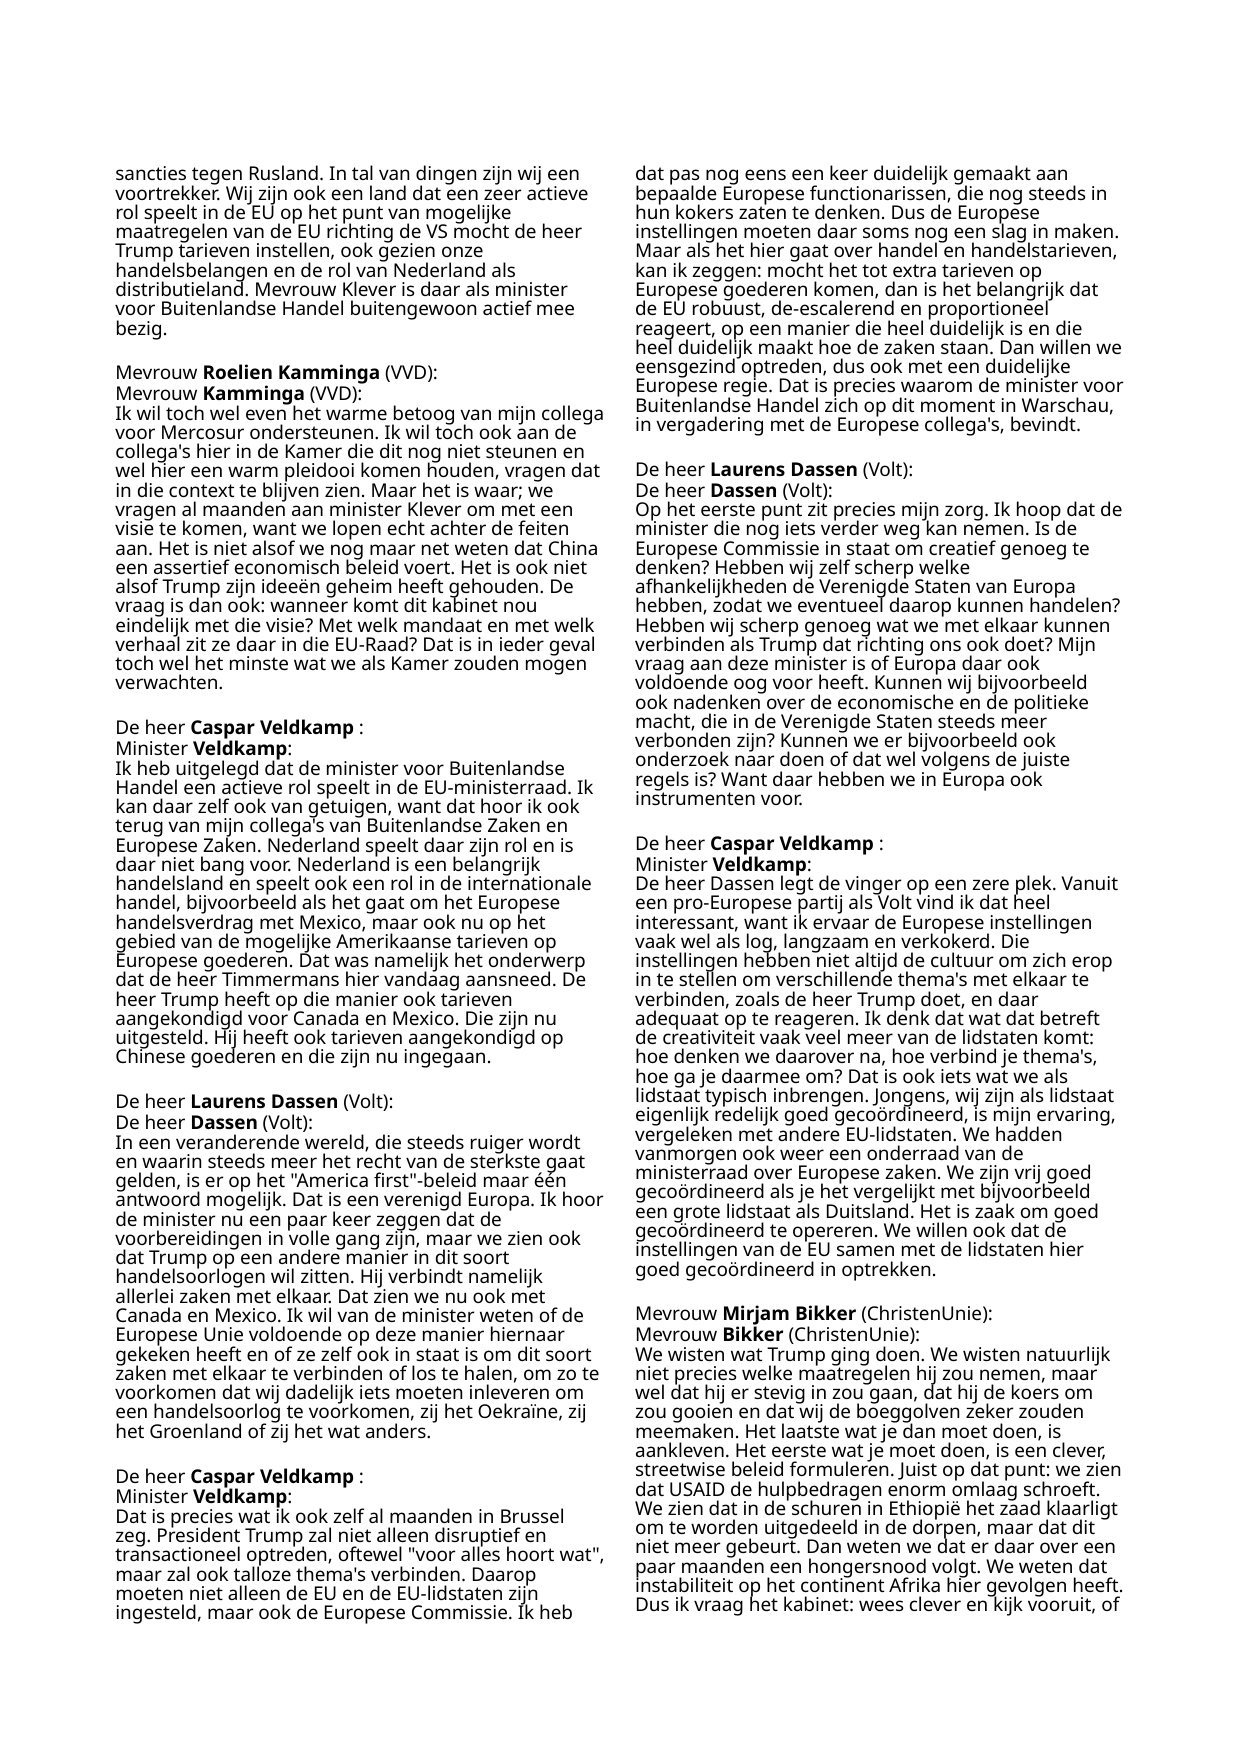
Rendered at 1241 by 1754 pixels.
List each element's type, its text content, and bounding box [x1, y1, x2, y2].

text Minister Veldkamp: [115, 740, 605, 759]
text Mevrouw Bikker (ChristenUnie): [635, 1326, 1125, 1346]
text sancties tegen Rusland. In tal van dingen zijn wij een voortrekker. Wij zijn ook een land dat een zeer actieve rol speelt in de EU op het punt van mogelijke maatregelen van de EU richting de VS mocht de heer Trump tarieven instellen, ook gezien onze handelsbelangen en de rol van Nederland als distributieland. Mevrouw Klever is daar als minister voor Buitenlandse Handel buitengewoon actief mee bezig. [115, 165, 605, 339]
text In een veranderende wereld, die steeds ruiger wordt en waarin steeds meer het recht van de sterkste gaat gelden, is er op het "America first"-beleid maar één antwoord mogelijk. Dat is een verenigd Europa. Ik hoor de minister nu een paar keer zeggen dat de voorbereidingen in volle gang zijn, maar we zien ook dat Trump op een andere manier in dit soort handelsoorlogen wil zitten. Hij verbindt namelijk allerlei zaken met elkaar. Dat zien we nu ook met Canada en Mexico. Ik wil van de minister weten of de Europese Unie voldoende op deze manier hiernaar gekeken heeft en of ze zelf ook in staat is om dit soort zaken met elkaar te verbinden of los te halen, om zo te voorkomen dat wij dadelijk iets moeten inleveren om een handelsoorlog te voorkomen, zij het Oekraïne, zij het Groenland of zij het wat anders. [115, 1134, 605, 1442]
text Mevrouw Roelien Kamminga (VVD): [115, 359, 605, 385]
text Minister Veldkamp: [115, 1488, 605, 1508]
text De heer Dassen (Volt): [115, 1114, 605, 1134]
text Dat is precies wat ik ook zelf al maanden in Brussel zeg. President Trump zal niet alleen disruptief en transactioneel optreden, oftewel "voor alles hoort wat", maar zal ook talloze thema's verbinden. Daarop moeten niet alleen de EU en de EU-lidstaten zijn ingesteld, maar ook de Europese Commissie. Ik heb [115, 1508, 605, 1623]
text Minister Veldkamp: [635, 856, 1125, 875]
text De heer Caspar Veldkamp : [115, 1463, 605, 1488]
text Mevrouw Mirjam Bikker (ChristenUnie): [635, 1301, 1125, 1326]
text dat pas nog eens een keer duidelijk gemaakt aan bepaalde Europese functionarissen, die nog steeds in hun kokers zaten te denken. Dus de Europese instellingen moeten daar soms nog een slag in maken. Maar als het hier gaat over handel en handelstarieven, kan ik zeggen: mocht het tot extra tarieven op Europese goederen komen, dan is het belangrijk dat de EU robuust, de-escalerend en proportioneel reageert, op een manier die heel duidelijk is en die heel duidelijk maakt hoe de zaken staan. Dan willen we eensgezind optreden, dus ook met een duidelijke Europese regie. Dat is precies waarom de minister voor Buitenlandse Handel zich op dit moment in Warschau, in vergadering met de Europese collega's, bevindt. [635, 165, 1125, 435]
text De heer Dassen legt de vinger op een zere plek. Vanuit een pro-Europese partij als Volt vind ik dat heel interessant, want ik ervaar de Europese instellingen vaak wel als log, langzaam en verkokerd. Die instellingen hebben niet altijd de cultuur om zich erop in te stellen om verschillende thema's met elkaar te verbinden, zoals de heer Trump doet, en daar adequaat op te reageren. Ik denk dat wat dat betreft de creativiteit vaak veel meer van de lidstaten komt: hoe denken we daarover na, hoe verbind je thema's, hoe ga je daarmee om? Dat is ook iets wat we als lidstaat typisch inbrengen. Jongens, wij zijn als lidstaat eigenlijk redelijk goed gecoördineerd, is mijn ervaring, vergeleken met andere EU-lidstaten. We hadden vanmorgen ook weer een onderraad van de ministerraad over Europese zaken. We zijn vrij goed gecoördineerd als je het vergelijkt met bijvoorbeeld een grote lidstaat als Duitsland. Het is zaak om goed gecoördineerd te opereren. We willen ook dat de instellingen van de EU samen met de lidstaten hier goed gecoördineerd in optrekken. [635, 875, 1125, 1280]
text Ik heb uitgelegd dat de minister voor Buitenlandse Handel een actieve rol speelt in de EU-ministerraad. Ik kan daar zelf ook van getuigen, want dat hoor ik ook terug van mijn collega's van Buitenlandse Zaken en Europese Zaken. Nederland speelt daar zijn rol en is daar niet bang voor. Nederland is een belangrijk handelsland en speelt ook een rol in de internationale handel, bijvoorbeeld als het gaat om het Europese handelsverdrag met Mexico, maar ook nu op het gebied van de mogelijke Amerikaanse tarieven op Europese goederen. Dat was namelijk het onderwerp dat de heer Timmermans hier vandaag aansneed. De heer Trump heeft op die manier ook tarieven aangekondigd voor Canada en Mexico. Die zijn nu uitgesteld. Hij heeft ook tarieven aangekondigd op Chinese goederen en die zijn nu ingegaan. [115, 759, 605, 1068]
text Ik wil toch wel even het warme betoog van mijn collega voor Mercosur ondersteunen. Ik wil toch ook aan de collega's hier in de Kamer die dit nog niet steunen en wel hier een warm pleidooi komen houden, vragen dat in die context te blijven zien. Maar het is waar; we vragen al maanden aan minister Klever om met een visie te komen, want we lopen echt achter de feiten aan. Het is niet alsof we nog maar net weten dat China een assertief economisch beleid voert. Het is ook niet alsof Trump zijn ideeën geheim heeft gehouden. De vraag is dan ook: wanneer komt dit kabinet nou eindelijk met die visie? Met welk mandaat en met welk verhaal zit ze daar in die EU-Raad? Dat is in ieder geval toch wel het minste wat we als Kamer zouden mogen verwachten. [115, 404, 605, 694]
text De heer Dassen (Volt): [635, 482, 1125, 501]
text Op het eerste punt zit precies mijn zorg. Ik hoop dat de minister die nog iets verder weg kan nemen. Is de Europese Commissie in staat om creatief genoeg te denken? Hebben wij zelf scherp welke afhankelijkheden de Verenigde Staten van Europa hebben, zodat we eventueel daarop kunnen handelen? Hebben wij scherp genoeg wat we met elkaar kunnen verbinden als Trump dat richting ons ook doet? Mijn vraag aan deze minister is of Europa daar ook voldoende oog voor heeft. Kunnen wij bijvoorbeeld ook nadenken over de economische en de politieke macht, die in de Verenigde Staten steeds meer verbonden zijn? Kunnen we er bijvoorbeeld ook onderzoek naar doen of dat wel volgens de juiste regels is? Want daar hebben we in Europa ook instrumenten voor. [635, 501, 1125, 809]
text De heer Laurens Dassen (Volt): [115, 1089, 605, 1114]
text We wisten wat Trump ging doen. We wisten natuurlijk niet precies welke maatregelen hij zou nemen, maar wel dat hij er stevig in zou gaan, dat hij de koers om zou gooien en dat wij de boeggolven zeker zouden meemaken. Het laatste wat je dan moet doen, is aankleven. Het eerste wat je moet doen, is een clever, streetwise beleid formuleren. Juist op dat punt: we zien dat USAID de hulpbedragen enorm omlaag schroeft. We zien dat in de schuren in Ethiopië het zaad klaarligt om te worden uitgedeeld in de dorpen, maar dat dit niet meer gebeurt. Dan weten we dat er daar over een paar maanden een hongersnood volgt. We weten dat instabiliteit op het continent Afrika hier gevolgen heeft. Dus ik vraag het kabinet: wees clever en kijk vooruit, of [635, 1346, 1125, 1615]
text De heer Caspar Veldkamp : [635, 830, 1125, 856]
text De heer Caspar Veldkamp : [115, 714, 605, 740]
text De heer Laurens Dassen (Volt): [635, 456, 1125, 482]
text Mevrouw Kamminga (VVD): [115, 385, 605, 404]
